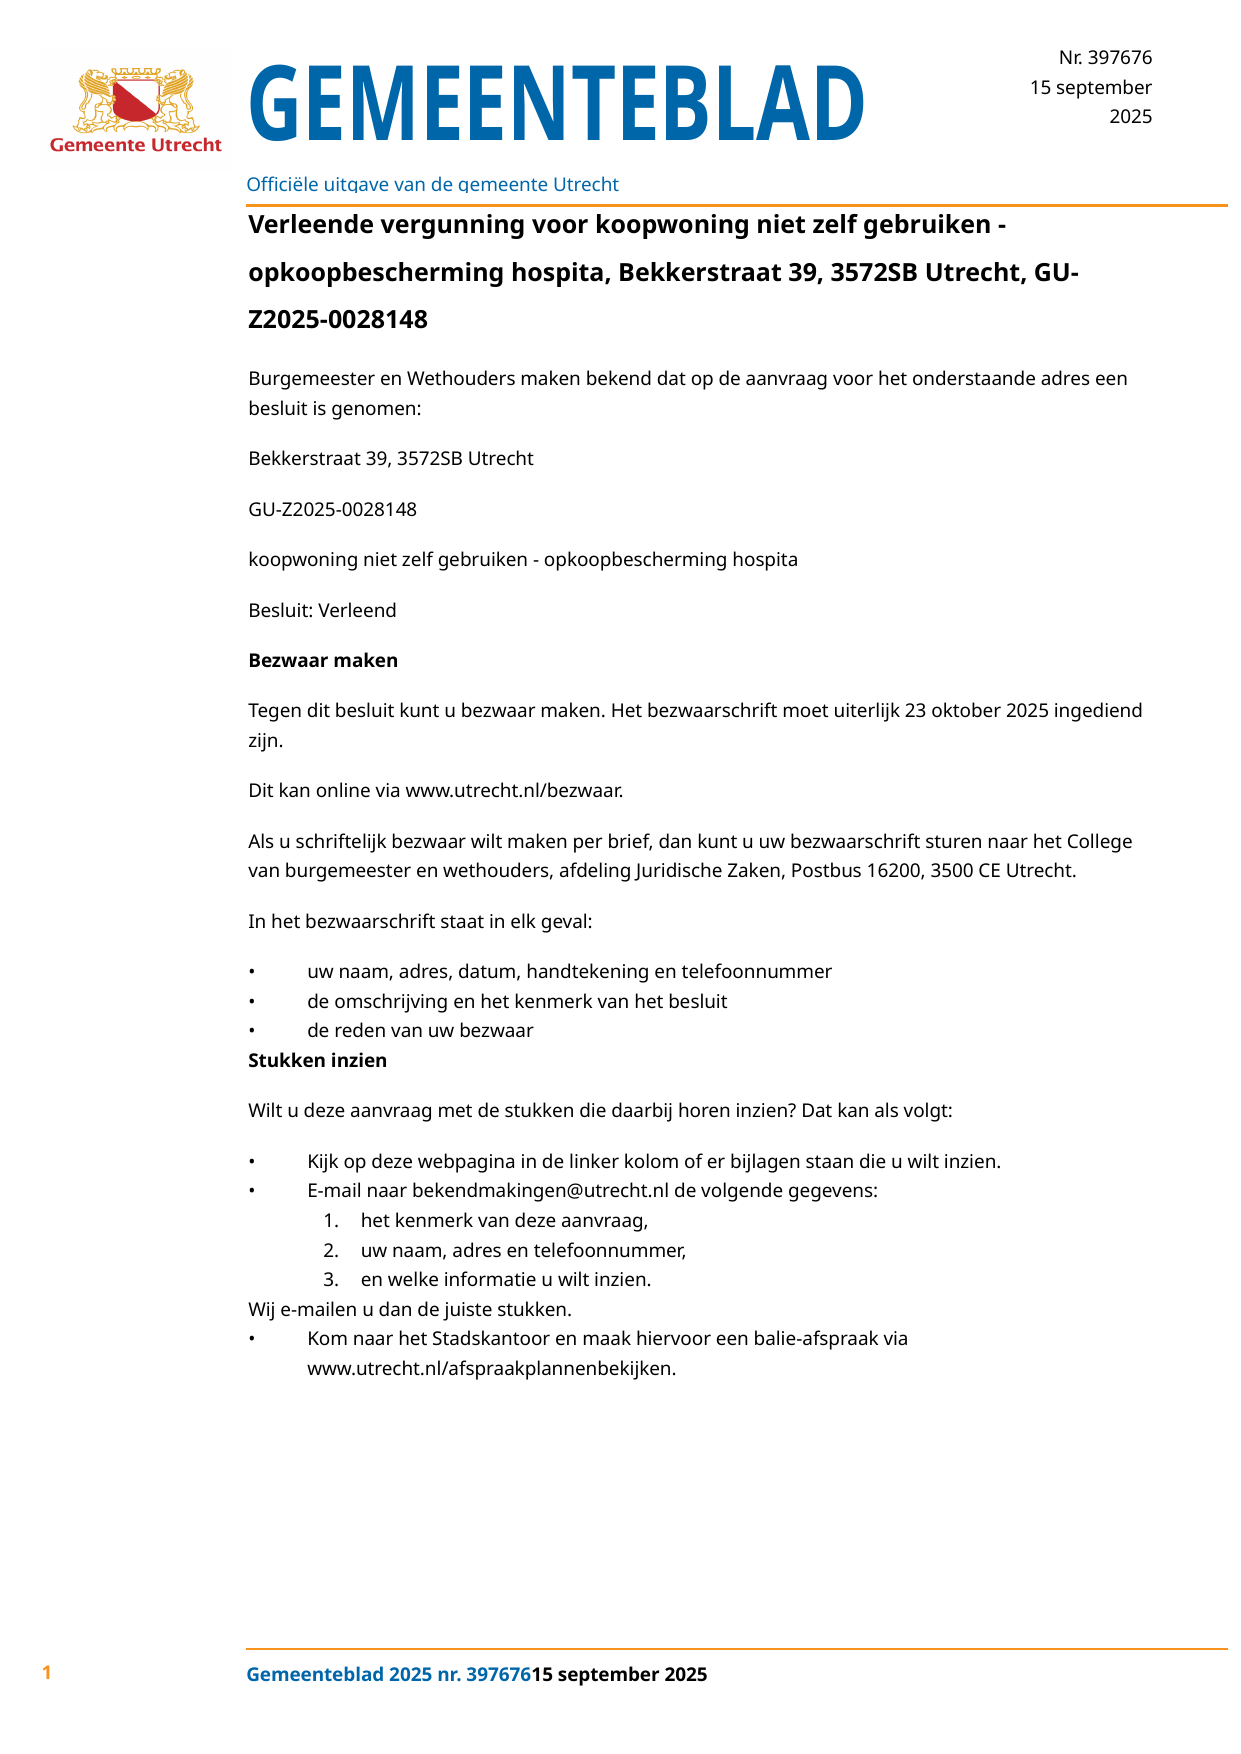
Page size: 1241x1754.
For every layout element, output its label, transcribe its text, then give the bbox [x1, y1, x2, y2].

list de reden van uw bezwaar [248, 1018, 1152, 1043]
text Besluit: Verleend [248, 597, 1152, 622]
text In het bezwaarschrift staat in elk geval: [248, 908, 1152, 934]
text Wij e-mailen u dan de juiste stukken. [248, 1296, 1152, 1322]
text GU-Z2025-0028148 [248, 496, 1152, 522]
list uw naam, adres, datum, handtekening en telefoonnummer [248, 958, 1152, 984]
text Verleende vergunning voor koopwoning niet zelf gebruiken - opkoopbescherming hospita, Bekkerstraat 39, 3572SB Utrecht, GU-Z2025-0028148 [248, 207, 1152, 336]
text Dit kan online via www.utrecht.nl/bezwaar. [248, 778, 1152, 803]
text koopwoning niet zelf gebruiken - opkoopbescherming hospita [248, 546, 1152, 572]
text Tegen dit besluit kunt u bezwaar maken. Het bezwaarschrift moet uiterlijk 23 oktober 2025 ingediend zijn. [248, 698, 1152, 753]
text Als u schriftelijk bezwaar wilt maken per brief, dan kunt u uw bezwaarschrift sturen naar het College van burgemeester en wethouders, afdeling Juridische Zaken, Postbus 16200, 3500 CE Utrecht. [248, 828, 1152, 883]
list en welke informatie u wilt inzien. [323, 1266, 1152, 1292]
list uw naam, adres en telefoonnummer, [323, 1237, 1152, 1262]
list de omschrijving en het kenmerk van het besluit [248, 988, 1152, 1014]
text Bekkerstraat 39, 3572SB Utrecht [248, 446, 1152, 471]
picture [41, 47, 231, 172]
list Kijk op deze webpagina in de linker kolom of er bijlagen staan die u wilt inzien. [248, 1148, 1152, 1174]
list Kom naar het Stadskantoor en maak hiervoor een balie-afspraak via www.utrecht.nl/afspraakplannenbekijken. [248, 1326, 1152, 1381]
list het kenmerk van deze aanvraag, [323, 1207, 1152, 1233]
text Stukken inzien [248, 1047, 1152, 1073]
list E-mail naar bekendmakingen@utrecht.nl de volgende gegevens: [248, 1178, 1152, 1203]
text Bezwaar maken [248, 647, 1152, 673]
text Burgemeester en Wethouders maken bekend dat op de aanvraag voor het onderstaande adres een besluit is genomen: [248, 366, 1152, 421]
text Wilt u deze aanvraag met de stukken die daarbij horen inzien? Dat kan als volgt: [248, 1098, 1152, 1123]
